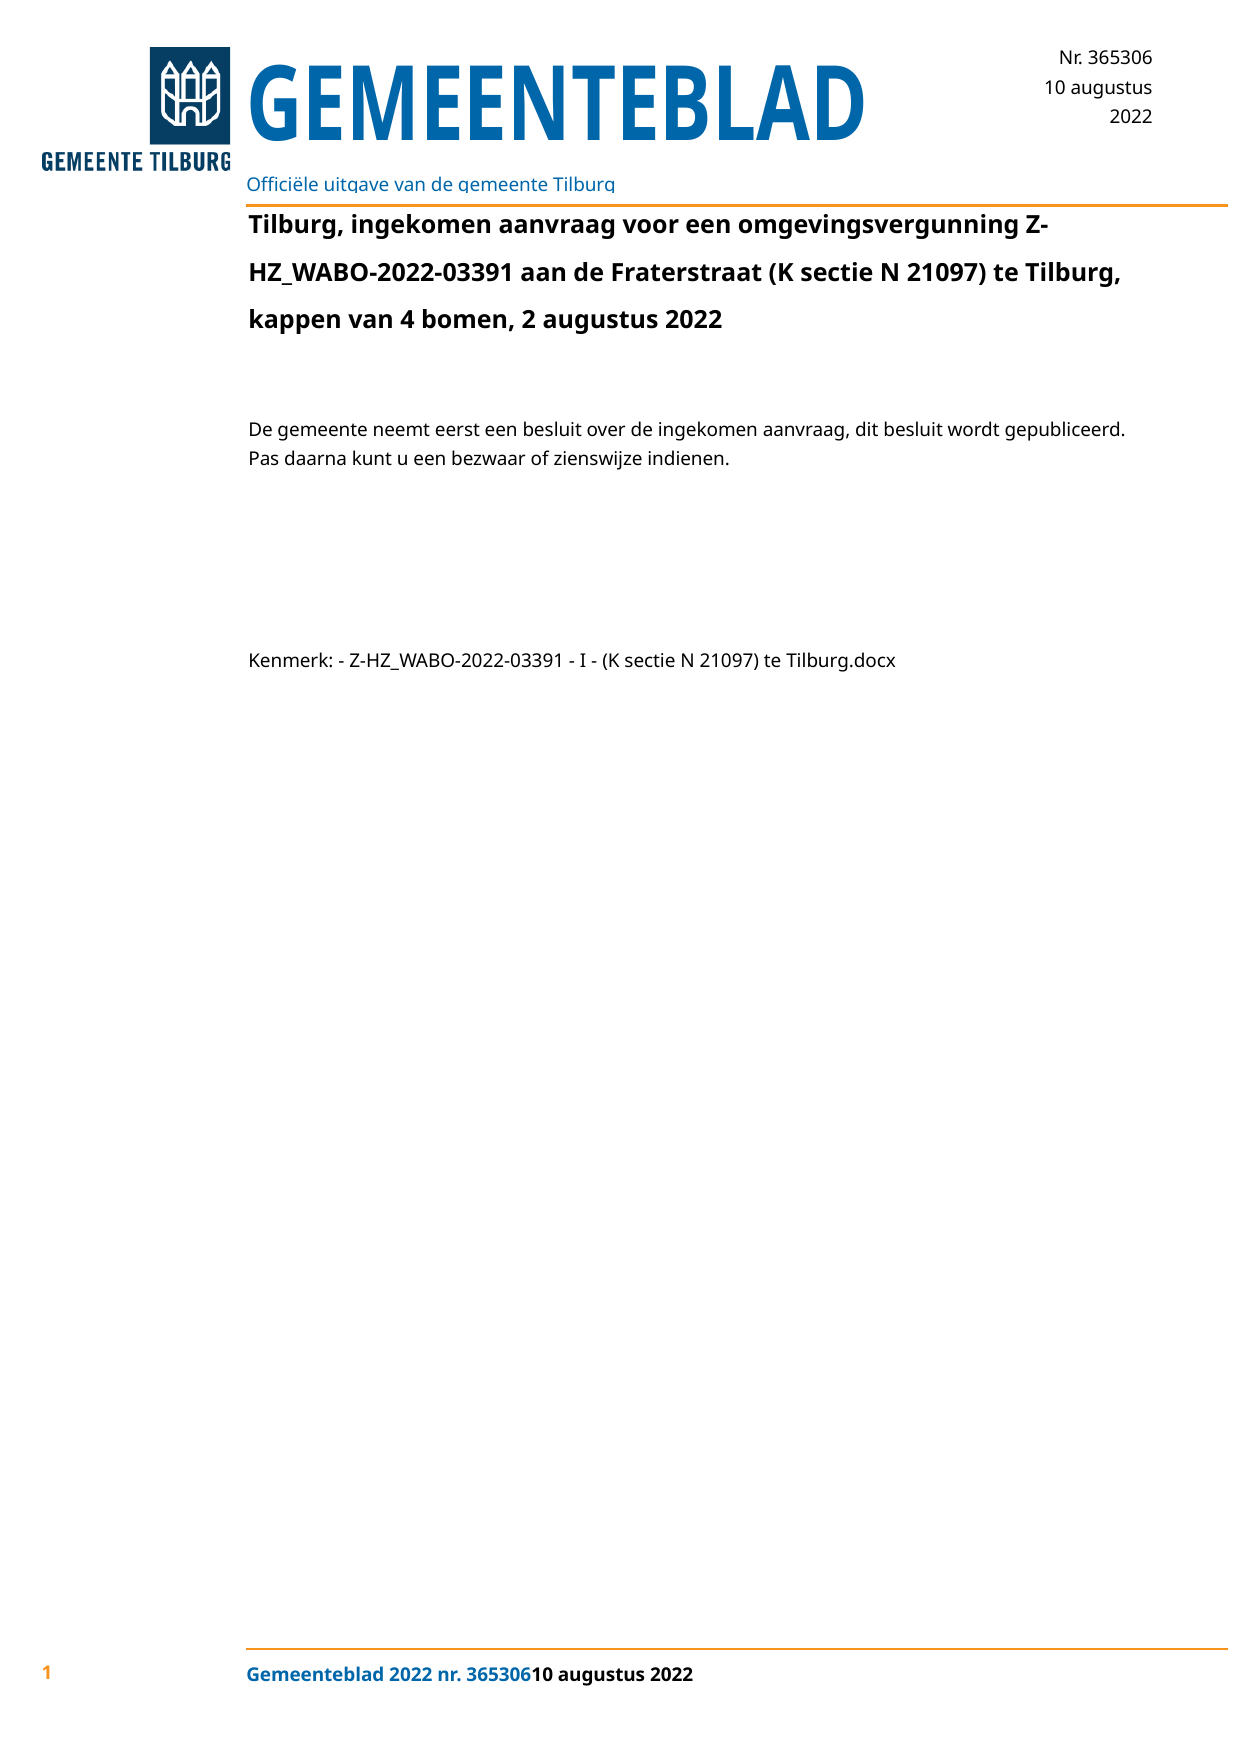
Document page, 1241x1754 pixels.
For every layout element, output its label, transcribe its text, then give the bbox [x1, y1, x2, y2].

text Kenmerk: - Z-HZ_WABO-2022-03391 - I - (K sectie N 21097) te Tilburg.docx [248, 647, 1152, 673]
picture [41, 47, 231, 172]
text Tilburg, ingekomen aanvraag voor een omgevingsvergunning Z-HZ_WABO-2022-03391 aan de Fraterstraat (K sectie N 21097) te Tilburg, kappen van 4 bomen, 2 augustus 2022 [248, 207, 1152, 336]
text De gemeente neemt eerst een besluit over de ingekomen aanvraag, dit besluit wordt gepubliceerd. Pas daarna kunt u een bezwaar of zienswijze indienen. [248, 416, 1152, 471]
